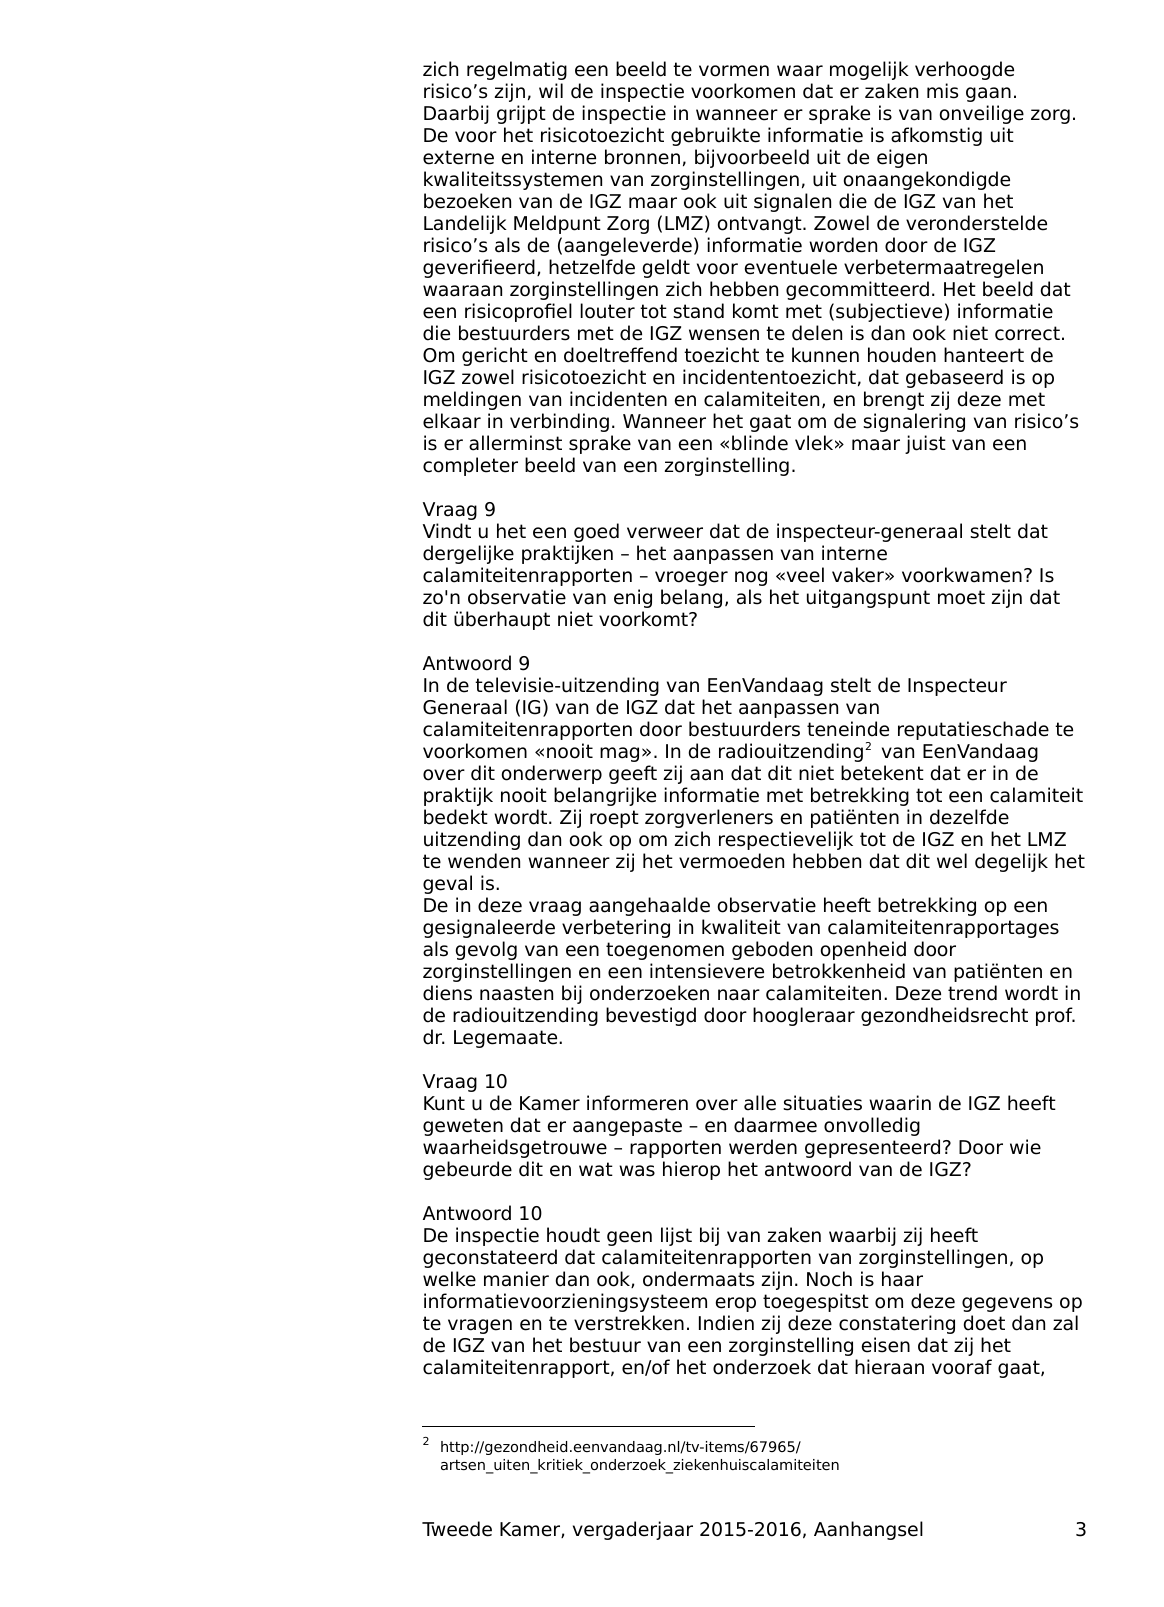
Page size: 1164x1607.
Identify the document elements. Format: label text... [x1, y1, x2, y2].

text Antwoord 10 [422, 1203, 1087, 1225]
text Vraag 9 [422, 499, 1087, 521]
text Vindt u het een goed verweer dat de inspecteur-generaal stelt dat dergelijke praktijken – het aanpassen van interne calamiteitenrapporten – vroeger nog «veel vaker» voorkwamen? Is zo'n observatie van enig belang, als het uitgangspunt moet zijn dat dit überhaupt niet voorkomt? [422, 521, 1087, 631]
text Antwoord 9 [422, 653, 1087, 675]
text Kunt u de Kamer informeren over alle situaties waarin de IGZ heeft geweten dat er aangepaste – en daarmee onvolledig waarheidsgetrouwe – rapporten werden gepresenteerd? Door wie gebeurde dit en wat was hierop het antwoord van de IGZ? [422, 1093, 1087, 1181]
text Om gericht en doeltreffend toezicht te kunnen houden hanteert de IGZ zowel risicotoezicht en incidententoezicht, dat gebaseerd is op meldingen van incidenten en calamiteiten, en brengt zij deze met elkaar in verbinding. Wanneer het gaat om de signalering van risico’s is er allerminst sprake van een «blinde vlek» maar juist van een completer beeld van een zorginstelling. [422, 345, 1087, 477]
text In de televisie-uitzending van EenVandaag stelt de Inspecteur Generaal (IG) van de IGZ dat het aanpassen van calamiteitenrapporten door bestuurders teneinde reputatieschade te voorkomen «nooit mag». In de radiouitzending van EenVandaag over dit onderwerp geeft zij aan dat dit niet betekent dat er in de praktijk nooit belangrijke informatie met betrekking tot een calamiteit bedekt wordt. Zij roept zorgverleners en patiënten in dezelfde uitzending dan ook op om zich respectievelijk tot de IGZ en het LMZ te wenden wanneer zij het vermoeden hebben dat dit wel degelijk het geval is. [422, 675, 1087, 895]
text De voor het risicotoezicht gebruikte informatie is afkomstig uit externe en interne bronnen, bijvoorbeeld uit de eigen kwaliteitssystemen van zorginstellingen, uit onaangekondigde bezoeken van de IGZ maar ook uit signalen die de IGZ van het Landelijk Meldpunt Zorg (LMZ) ontvangt. Zowel de veronderstelde risico’s als de (aangeleverde) informatie worden door de IGZ geverifieerd, hetzelfde geldt voor eventuele verbetermaatregelen waaraan zorginstellingen zich hebben gecommitteerd. Het beeld dat een risicoprofiel louter tot stand komt met (subjectieve) informatie die bestuurders met de IGZ wensen te delen is dan ook niet correct. [422, 125, 1087, 345]
text http://gezondheid.eenvandaag.nl/tv-items/67965/artsen_uiten_kritiek_onderzoek_ziekenhuiscalamiteiten [422, 1435, 1087, 1474]
text zich regelmatig een beeld te vormen waar mogelijk verhoogde risico’s zijn, wil de inspectie voorkomen dat er zaken mis gaan. Daarbij grijpt de inspectie in wanneer er sprake is van onveilige zorg. [422, 59, 1087, 125]
text De in deze vraag aangehaalde observatie heeft betrekking op een gesignaleerde verbetering in kwaliteit van calamiteitenrapportages als gevolg van een toegenomen geboden openheid door zorginstellingen en een intensievere betrokkenheid van patiënten en diens naasten bij onderzoeken naar calamiteiten. Deze trend wordt in de radiouitzending bevestigd door hoogleraar gezondheidsrecht prof. dr. Legemaate. [422, 895, 1087, 1048]
text Vraag 10 [422, 1071, 1087, 1093]
text De inspectie houdt geen lijst bij van zaken waarbij zij heeft geconstateerd dat calamiteitenrapporten van zorginstellingen, op welke manier dan ook, ondermaats zijn. Noch is haar informatievoorzieningsysteem erop toegespitst om deze gegevens op te vragen en te verstrekken. Indien zij deze constatering doet dan zal de IGZ van het bestuur van een zorginstelling eisen dat zij het calamiteitenrapport, en/of het onderzoek dat hieraan vooraf gaat, [422, 1225, 1087, 1379]
